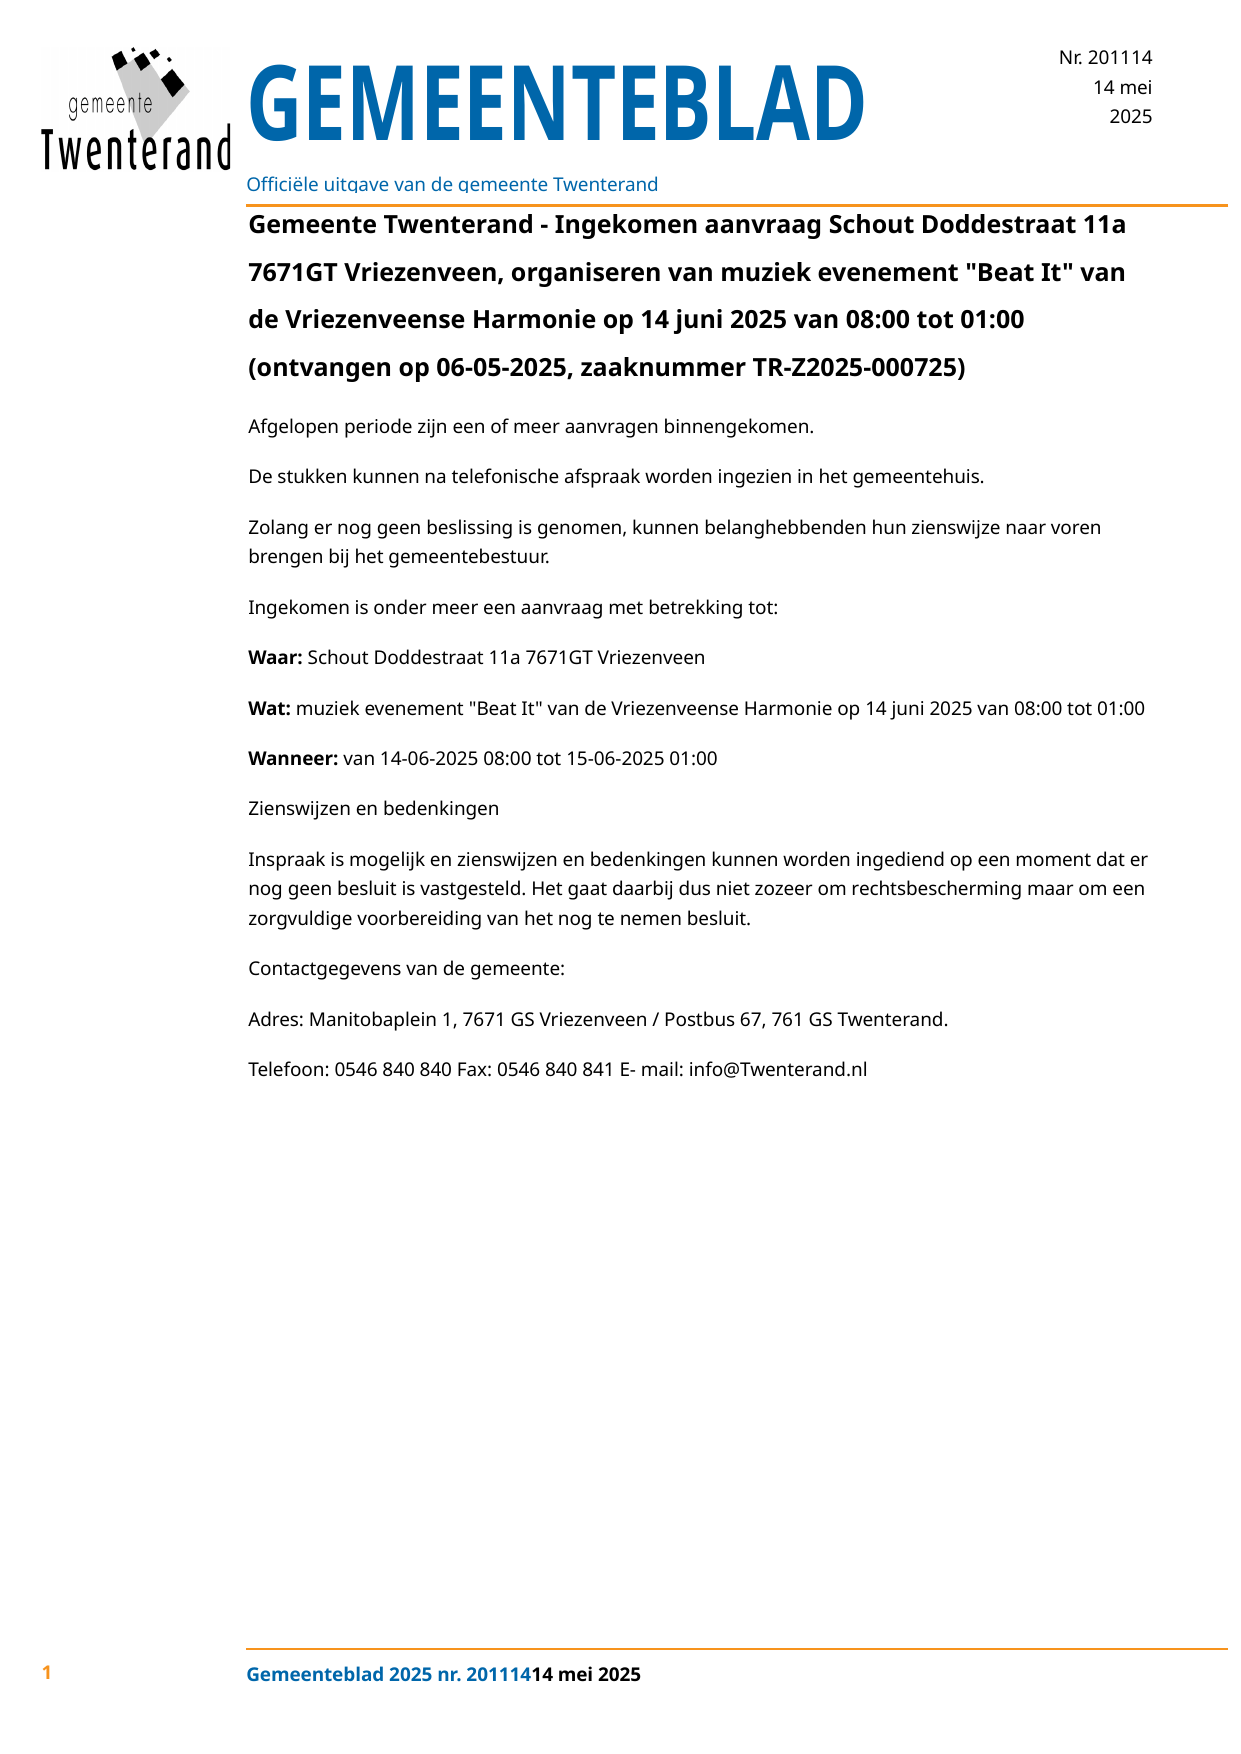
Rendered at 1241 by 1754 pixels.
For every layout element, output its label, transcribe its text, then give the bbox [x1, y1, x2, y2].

text Gemeente Twenterand - Ingekomen aanvraag Schout Doddestraat 11a 7671GT Vriezenveen, organiseren van muziek evenement "Beat It" van de Vriezenveense Harmonie op 14 juni 2025 van 08:00 tot 01:00 (ontvangen op 06-05-2025, zaaknummer TR-Z2025-000725) [248, 207, 1152, 384]
picture [41, 47, 231, 172]
text Zolang er nog geen beslissing is genomen, kunnen belanghebbenden hun zienswijze naar voren brengen bij het gemeentebestuur. [248, 514, 1152, 569]
text Wanneer: van 14-06-2025 08:00 tot 15-06-2025 01:00 [248, 745, 1152, 771]
text Ingekomen is onder meer een aanvraag met betrekking tot: [248, 594, 1152, 620]
text Adres: Manitobaplein 1, 7671 GS Vriezenveen / Postbus 67, 761 GS Twenterand. [248, 1006, 1152, 1032]
text De stukken kunnen na telefonische afspraak worden ingezien in het gemeentehuis. [248, 463, 1152, 489]
text Contactgegevens van de gemeente: [248, 956, 1152, 981]
text Inspraak is mogelijk en zienswijzen en bedenkingen kunnen worden ingediend op een moment dat er nog geen besluit is vastgesteld. Het gaat daarbij dus niet zozeer om rechtsbescherming maar om een zorgvuldige voorbereiding van het nog te nemen besluit. [248, 846, 1152, 931]
text Zienswijzen en bedenkingen [248, 796, 1152, 821]
text Afgelopen periode zijn een of meer aanvragen binnengekomen. [248, 413, 1152, 439]
text Telefoon: 0546 840 840 Fax: 0546 840 841 E- mail: info@Twenterand.nl [248, 1056, 1152, 1082]
text Wat: muziek evenement "Beat It" van de Vriezenveense Harmonie op 14 juni 2025 van 08:00 tot 01:00 [248, 695, 1152, 721]
text Waar: Schout Doddestraat 11a 7671GT Vriezenveen [248, 644, 1152, 670]
